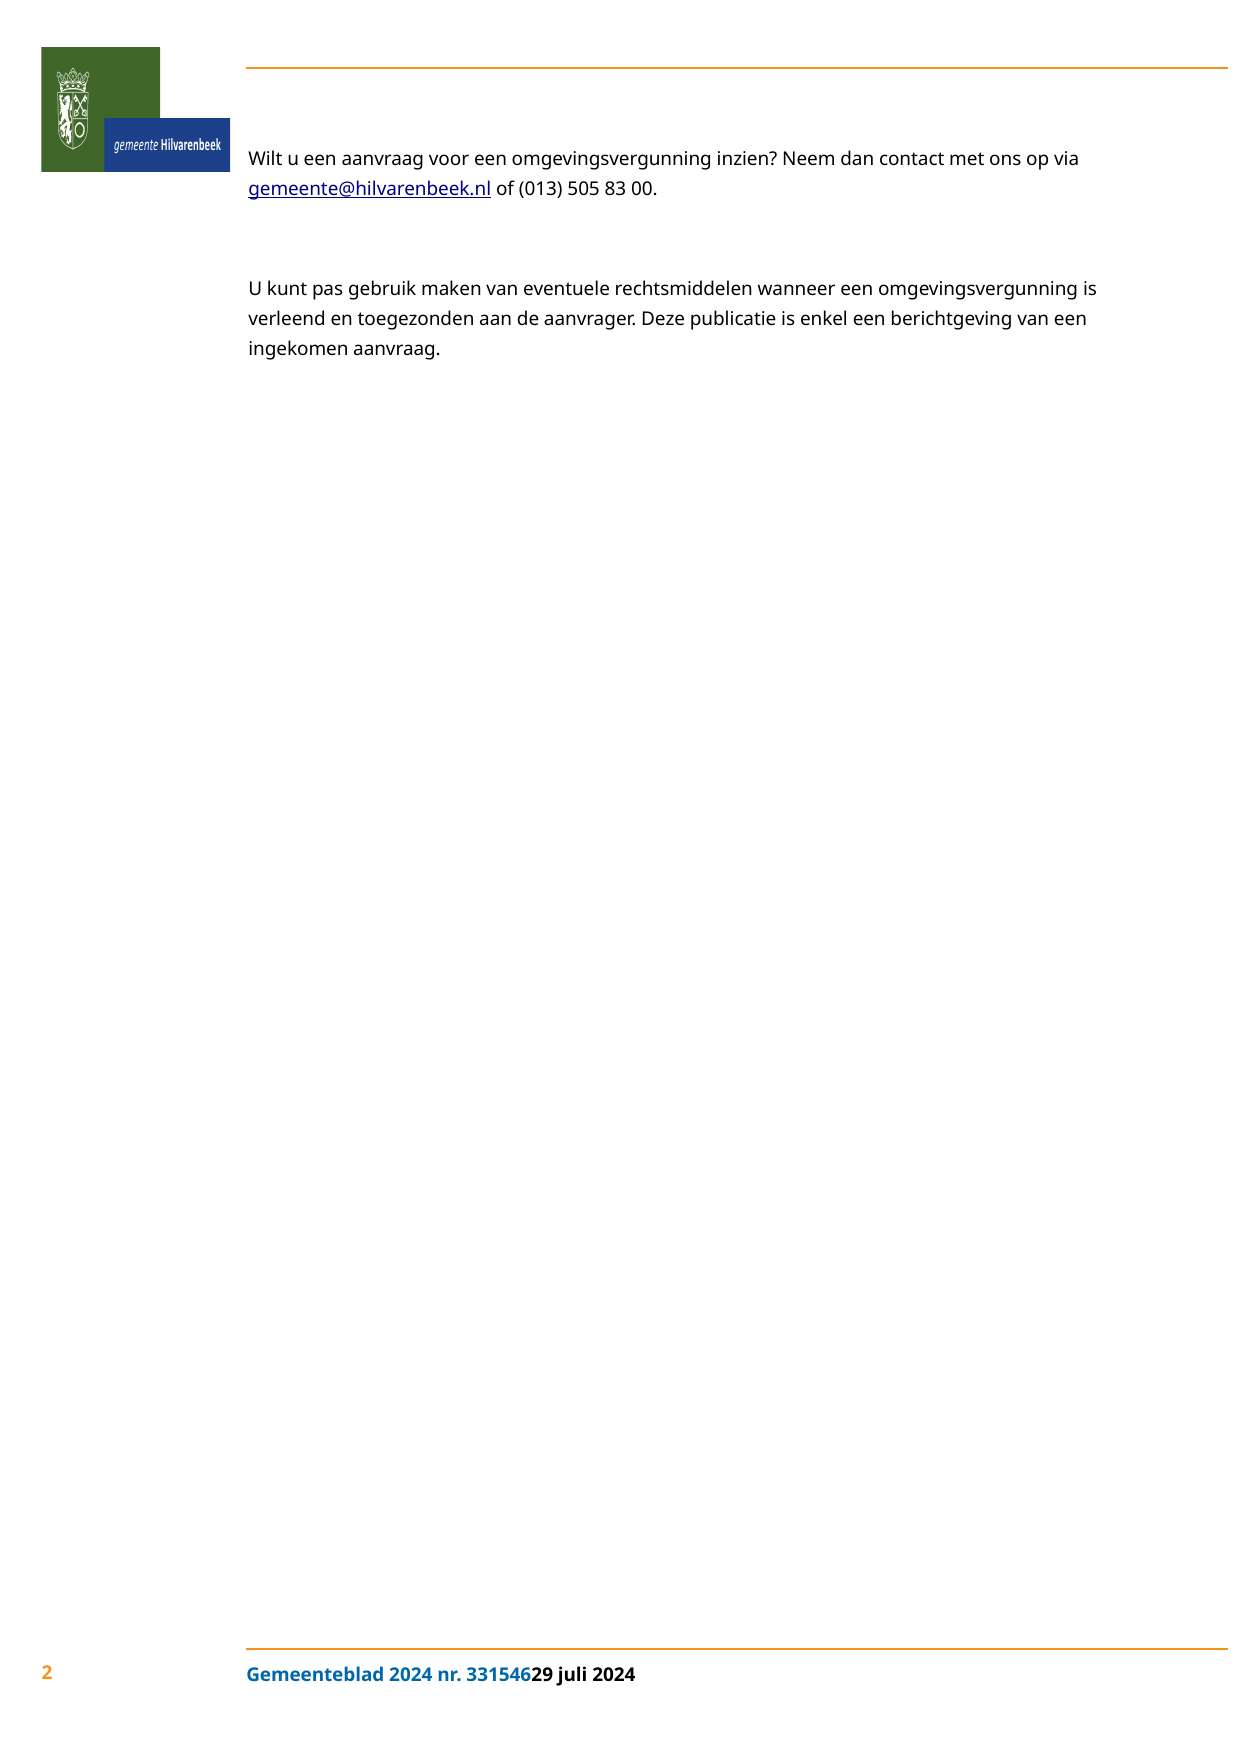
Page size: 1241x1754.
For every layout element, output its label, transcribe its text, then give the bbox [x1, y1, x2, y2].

text U kunt pas gebruik maken van eventuele rechtsmiddelen wanneer een omgevingsvergunning is verleend en toegezonden aan de aanvrager. Deze publicatie is enkel een berichtgeving van een ingekomen aanvraag. [248, 276, 1152, 361]
picture [41, 47, 231, 172]
text Wilt u een aanvraag voor een omgevingsvergunning inzien? Neem dan contact met ons op via gemeente@hilvarenbeek.nl of (013) 505 83 00. [248, 145, 1152, 201]
